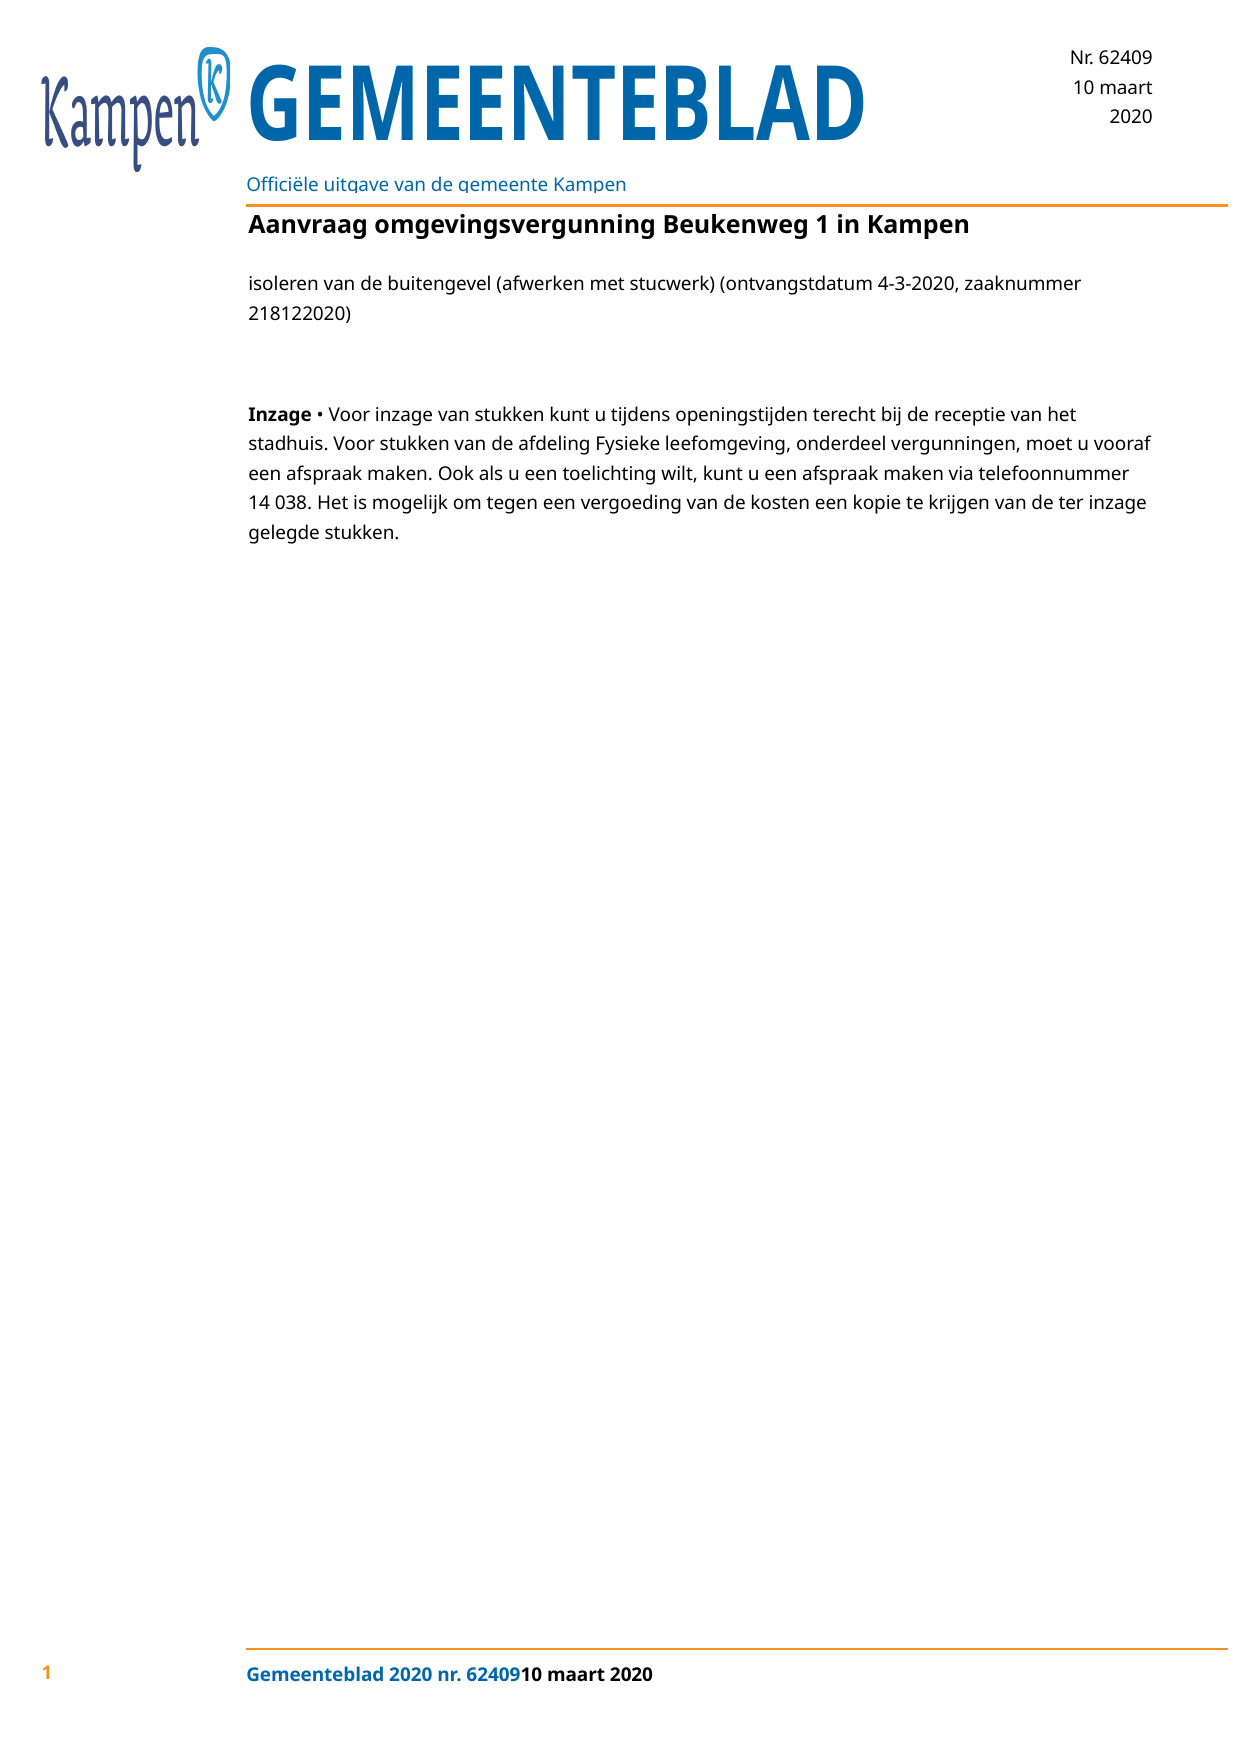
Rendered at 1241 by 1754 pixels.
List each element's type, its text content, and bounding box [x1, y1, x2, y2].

text Inzage • Voor inzage van stukken kunt u tijdens openingstijden terecht bij de receptie van het stadhuis. Voor stukken van de afdeling Fysieke leefomgeving, onderdeel vergunningen, moet u vooraf een afspraak maken. Ook als u een toelichting wilt, kunt u een afspraak maken via telefoonnummer 14 038. Het is mogelijk om tegen een vergoeding van de kosten een kopie te krijgen van de ter inzage gelegde stukken. [248, 401, 1152, 545]
text isoleren van de buitengevel (afwerken met stucwerk) (ontvangstdatum 4-3-2020, zaaknummer 218122020) [248, 270, 1152, 326]
text Aanvraag omgevingsvergunning Beukenweg 1 in Kampen [248, 207, 1152, 241]
picture [41, 47, 231, 172]
